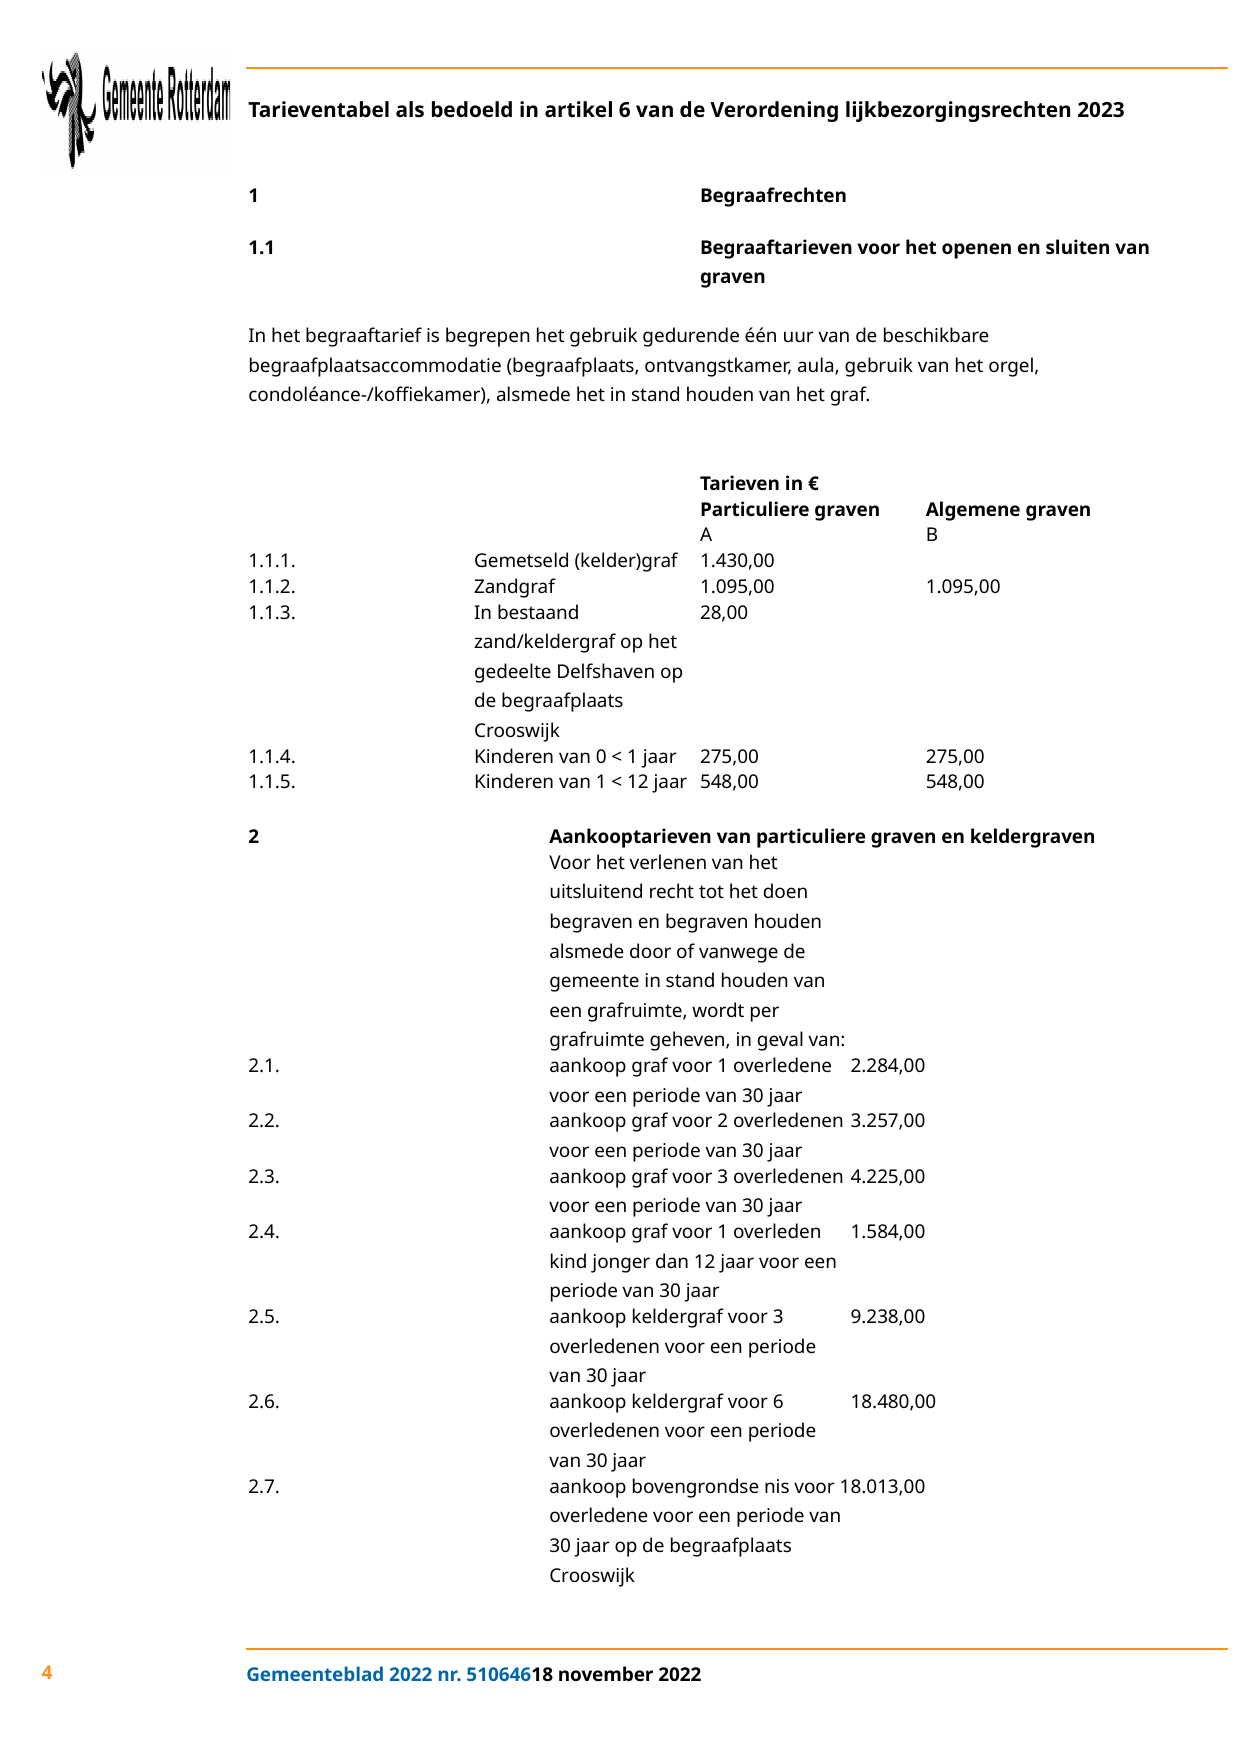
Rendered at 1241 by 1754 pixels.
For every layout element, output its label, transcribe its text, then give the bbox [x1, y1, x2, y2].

table_cell [850, 849, 1152, 1052]
table_cell 1.1.2. [248, 573, 474, 599]
table_cell [248, 522, 474, 547]
table_cell Begraaftarieven voor het openen en sluiten van graven [700, 234, 1152, 289]
table_cell 2.5. [248, 1303, 549, 1388]
table_cell 1.1.1. [248, 548, 474, 573]
table_cell Gemetseld (kelder)graf [474, 548, 700, 573]
table_header [248, 798, 549, 823]
table_cell Aankooptarieven van particuliere graven en keldergraven [549, 824, 1152, 849]
table_cell [474, 496, 700, 522]
table_header [248, 470, 474, 496]
table_cell 2.6. [248, 1388, 549, 1473]
table_cell Algemene graven [926, 496, 1152, 522]
text In het begraaftarief is begrepen het gebruik gedurende één uur van de beschikbare begraafplaatsaccommodatie (begraafplaats, ontvangstkamer, aula, gebruik van het orgel, condoléance-/koffiekamer), alsmede het in stand houden van het graf. [248, 322, 1152, 407]
table_cell Kinderen van 0 < 1 jaar [474, 743, 700, 769]
table_cell aankoop keldergraf voor 6 overledenen voor een periode van 30 jaar [549, 1388, 850, 1473]
table_cell 4.225,00 [850, 1163, 1152, 1218]
table_cell 1.1 [248, 234, 700, 289]
table_header Begraafrechten [700, 183, 1152, 208]
table_cell aankoop graf voor 2 overledenen voor een periode van 30 jaar [549, 1108, 850, 1163]
table_cell [926, 548, 1152, 573]
table_header [549, 798, 1152, 823]
table_cell 2 [248, 824, 549, 849]
table_header [474, 470, 700, 496]
table_cell 1.1.5. [248, 769, 474, 794]
table_cell [248, 849, 549, 1052]
table_cell aankoop bovengrondse nis voor 1 overledene voor een periode van 30 jaar op de begraafplaats Crooswijk [549, 1473, 850, 1587]
table_cell 2.4. [248, 1218, 549, 1303]
table_cell Voor het verlenen van het uitsluitend recht tot het doen begraven en begraven houden alsmede door of vanwege de gemeente in stand houden van een grafruimte, wordt per grafruimte geheven, in geval van: [549, 849, 850, 1052]
table_cell aankoop graf voor 3 overledenen voor een periode van 30 jaar [549, 1163, 850, 1218]
table_cell Particuliere graven [700, 496, 926, 522]
table_cell aankoop graf voor 1 overledene voor een periode van 30 jaar [549, 1053, 850, 1108]
table_cell Zandgraf [474, 573, 700, 599]
text Tarieventabel als bedoeld in artikel 6 van de Verordening lijkbezorgingsrechten 2023 [248, 95, 1152, 123]
table_cell 3.257,00 [850, 1108, 1152, 1163]
table_cell 275,00 [700, 743, 926, 769]
table_cell 2.1. [248, 1053, 549, 1108]
table_cell aankoop keldergraf voor 3 overledenen voor een periode van 30 jaar [549, 1303, 850, 1388]
table_cell In bestaand zand/keldergraf op het gedeelte Delfshaven op de begraafplaats Crooswijk [474, 599, 700, 743]
table_cell 2.3. [248, 1163, 549, 1218]
table_cell 548,00 [700, 769, 926, 794]
table_cell A [700, 522, 926, 547]
table_cell Kinderen van 1 < 12 jaar [474, 769, 700, 794]
table_cell 28,00 [700, 599, 926, 743]
table_header Tarieven in € [700, 470, 1152, 496]
table_cell 1.584,00 [850, 1218, 1152, 1303]
table_cell [248, 208, 700, 234]
table_cell 1.095,00 [700, 573, 926, 599]
table_cell 9.238,00 [850, 1303, 1152, 1388]
table_header 1 [248, 183, 700, 208]
table_cell 18.480,00 [850, 1388, 1152, 1473]
table_cell B [926, 522, 1152, 547]
table_cell 2.284,00 [850, 1053, 1152, 1108]
table_cell 8.013,00 [850, 1473, 1152, 1587]
table_cell 275,00 [926, 743, 1152, 769]
table_cell 2.2. [248, 1108, 549, 1163]
table_cell 1.1.3. [248, 599, 474, 743]
table_cell 2.7. [248, 1473, 549, 1587]
table_cell 548,00 [926, 769, 1152, 794]
table_cell 1.430,00 [700, 548, 926, 573]
table_cell [700, 208, 1152, 234]
table_cell [474, 522, 700, 547]
table_cell [248, 496, 474, 522]
table_cell aankoop graf voor 1 overleden kind jonger dan 12 jaar voor een periode van 30 jaar [549, 1218, 850, 1303]
table_cell [926, 599, 1152, 743]
table_cell 1.095,00 [926, 573, 1152, 599]
picture [41, 47, 231, 172]
table_cell 1.1.4. [248, 743, 474, 769]
